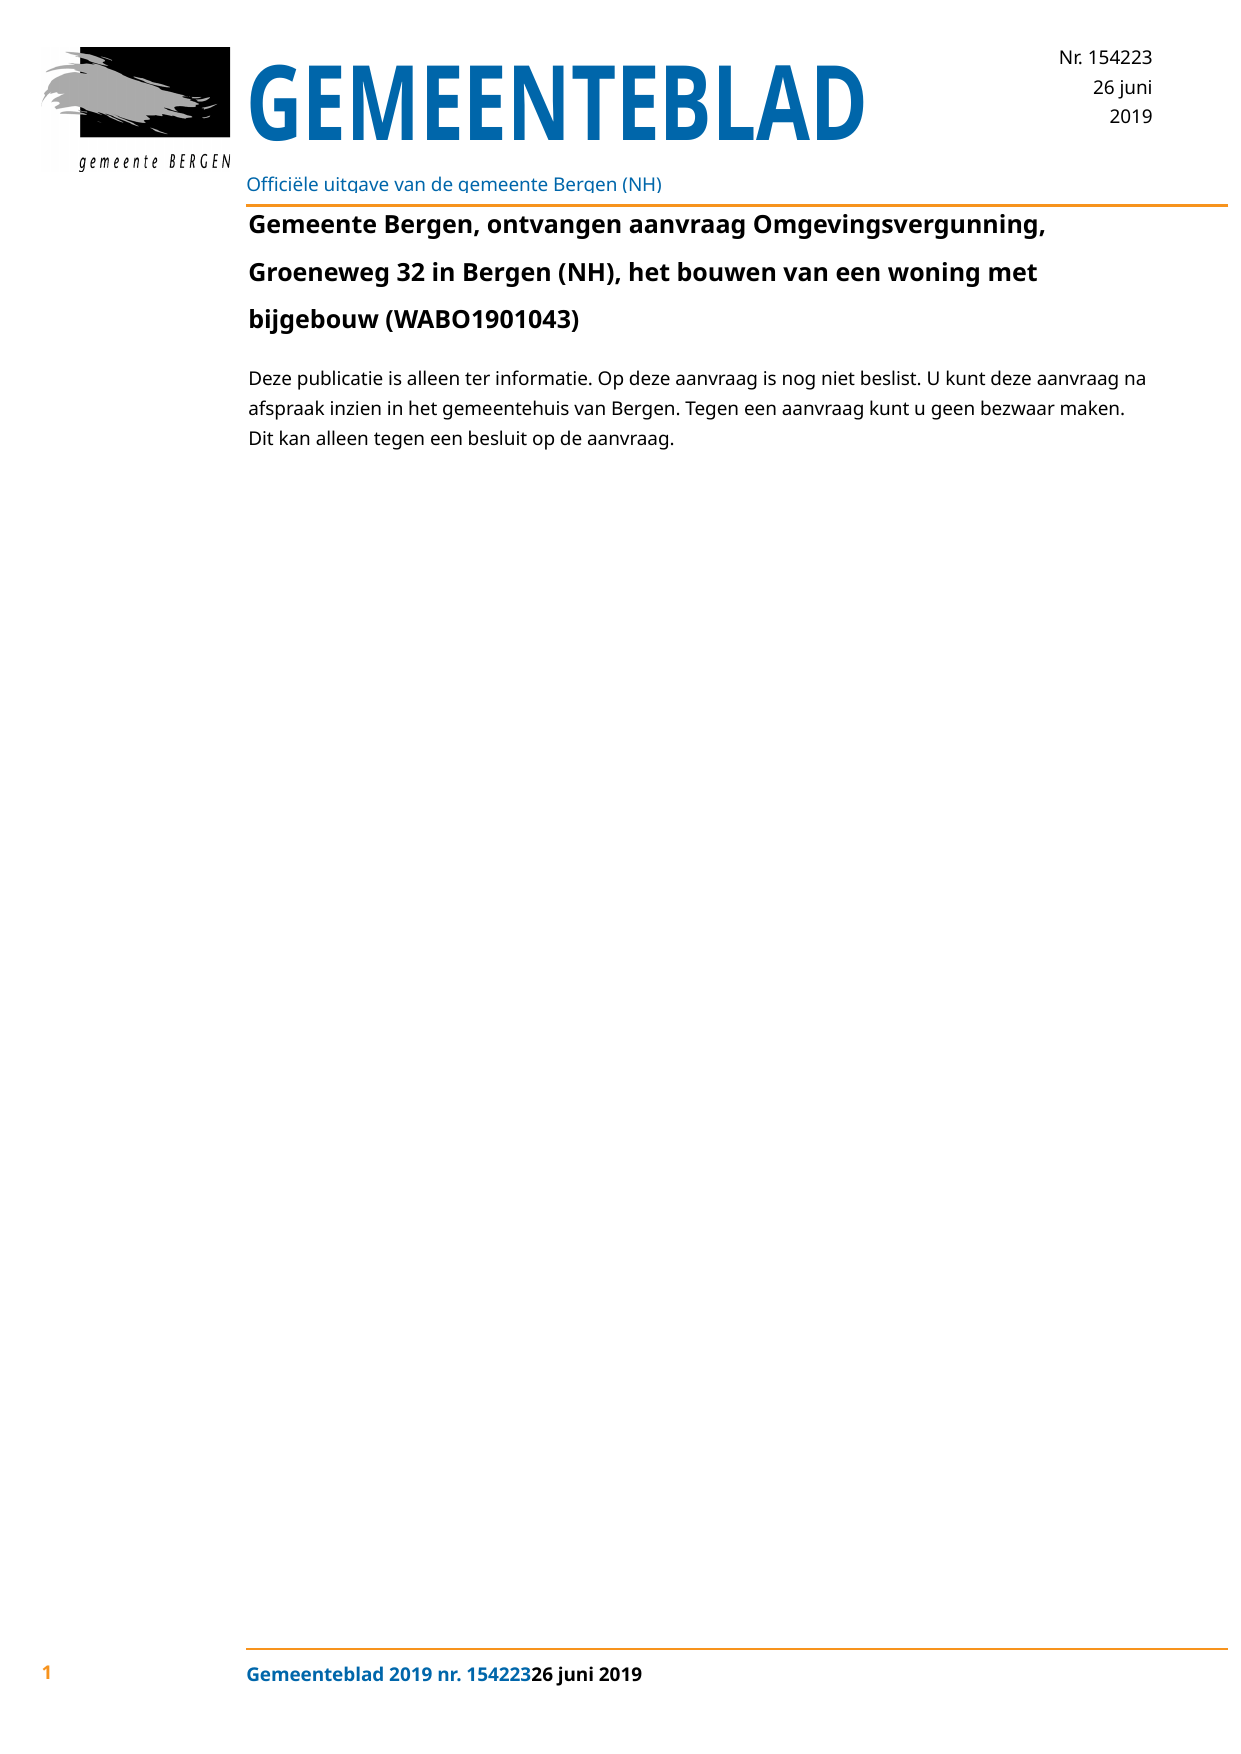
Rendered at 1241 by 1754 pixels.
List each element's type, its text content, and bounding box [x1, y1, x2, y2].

text Gemeente Bergen, ontvangen aanvraag Omgevingsvergunning, Groeneweg 32 in Bergen (NH), het bouwen van een woning met bijgebouw (WABO1901043) [248, 207, 1152, 336]
text Deze publicatie is alleen ter informatie. Op deze aanvraag is nog niet beslist. U kunt deze aanvraag na afspraak inzien in het gemeentehuis van Bergen. Tegen een aanvraag kunt u geen bezwaar maken. Dit kan alleen tegen een besluit op de aanvraag. [248, 366, 1152, 450]
picture [41, 47, 231, 172]
